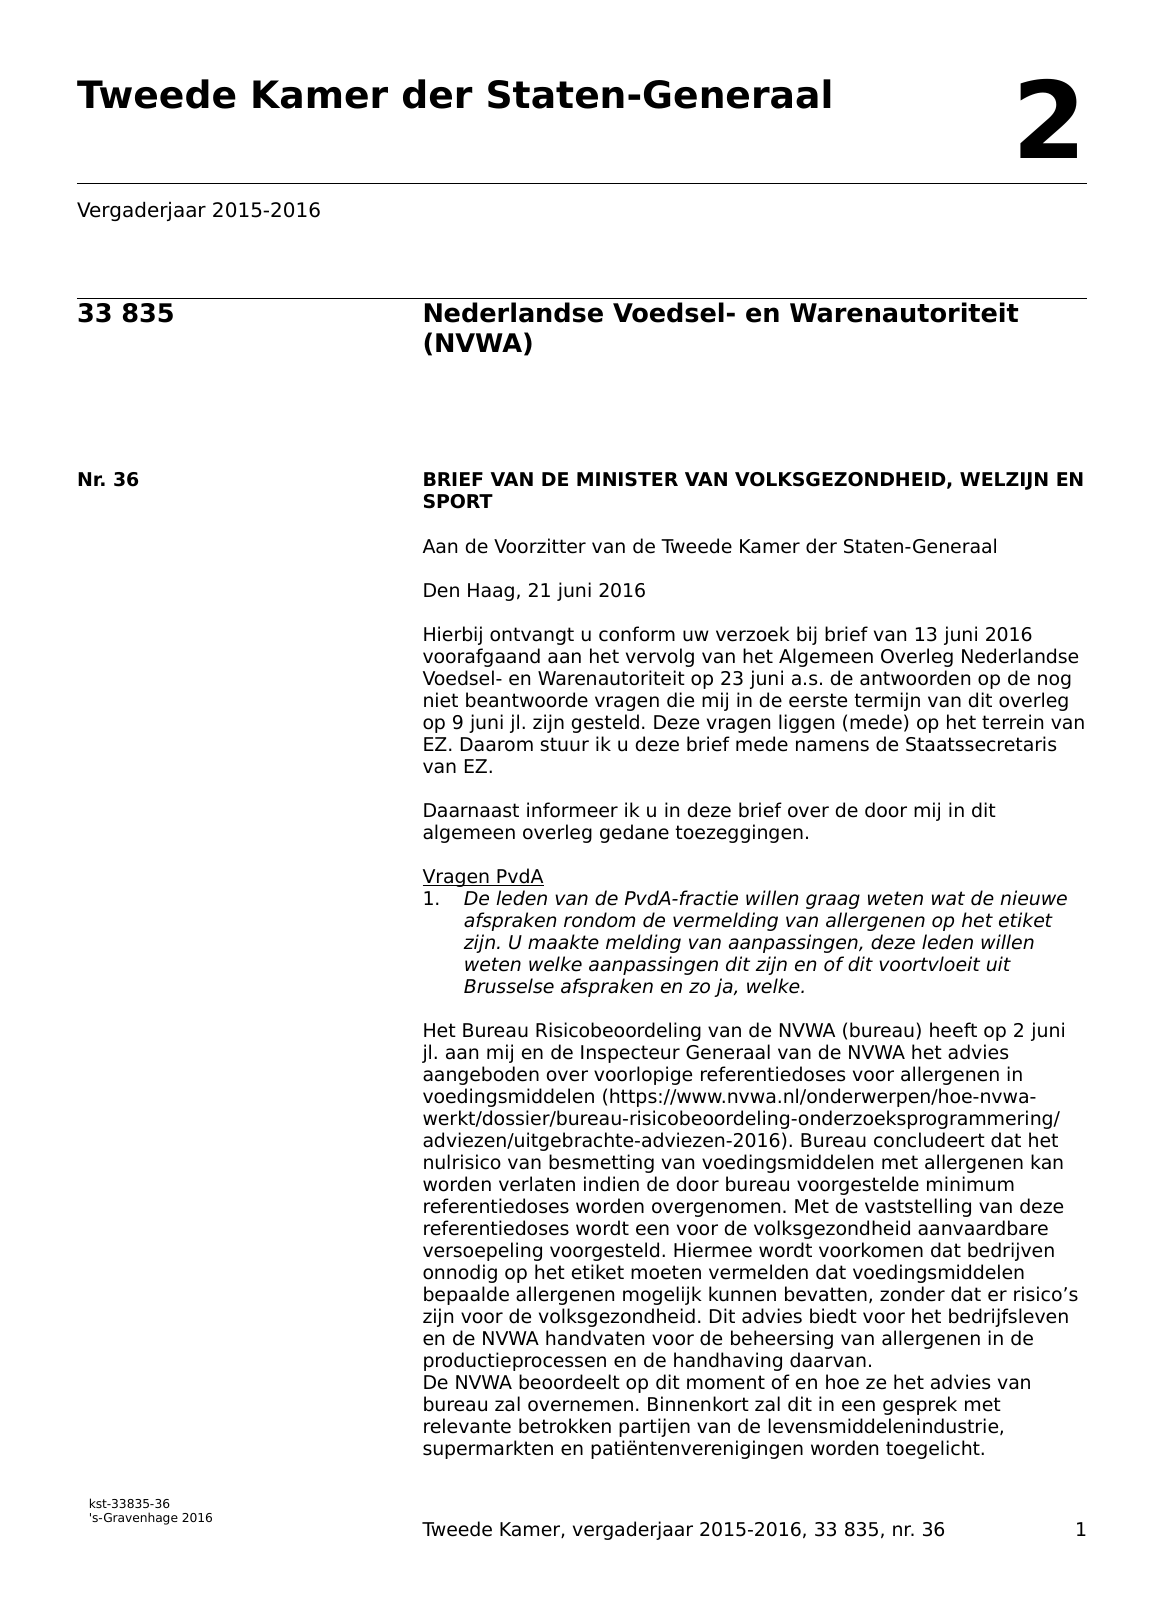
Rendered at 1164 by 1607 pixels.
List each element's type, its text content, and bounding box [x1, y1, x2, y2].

subtitle 33 835 Nederlandse Voedsel- en Warenautoriteit (NVWA) [77, 299, 1087, 358]
table_header Tweede Kamer der Staten-Generaal [77, 59, 886, 183]
text 1. De leden van de PvdA-fractie willen graag weten wat de nieuwe afspraken rondom de vermelding van allergenen op het etiket zijn. U maakte melding van aanpassingen, deze leden willen weten welke aanpassingen dit zijn en of dit voortvloeit uit Brusselse afspraken en zo ja, welke. [422, 888, 1087, 998]
text De NVWA beoordeelt op dit moment of en hoe ze het advies van bureau zal overnemen. Binnenkort zal dit in een gesprek met relevante betrokken partijen van de levensmiddelenindustrie, supermarkten en patiëntenverenigingen worden toegelicht. [422, 1372, 1087, 1460]
subtitle Nr. 36 BRIEF VAN DE MINISTER VAN VOLKSGEZONDHEID, WELZIJN EN SPORT [77, 469, 1087, 513]
text Aan de Voorzitter van de Tweede Kamer der Staten-Generaal [422, 536, 1087, 557]
table_cell Vergaderjaar 2015-2016 [77, 184, 1087, 298]
text Daarnaast informeer ik u in deze brief over de door mij in dit algemeen overleg gedane toezeggingen. [422, 800, 1087, 844]
text Hierbij ontvangt u conform uw verzoek bij brief van 13 juni 2016 voorafgaand aan het vervolg van het Algemeen Overleg Nederlandse Voedsel- en Warenautoriteit op 23 juni a.s. de antwoorden op de nog niet beantwoorde vragen die mij in de eerste termijn van dit overleg op 9 juni jl. zijn gesteld. Deze vragen liggen (mede) op het terrein van EZ. Daarom stuur ik u deze brief mede namens de Staatssecretaris van EZ. [422, 624, 1087, 778]
text kst-33835-36 [88, 1497, 323, 1511]
text Het Bureau Risicobeoordeling van de NVWA (bureau) heeft op 2 juni jl. aan mij en de Inspecteur Generaal van de NVWA het advies aangeboden over voorlopige referentiedoses voor allergenen in voedingsmiddelen (https://www.nvwa.nl/onderwerpen/hoe-nvwa-werkt/dossier/bureau-risicobeoordeling-onderzoeksprogrammering/adviezen/uitgebrachte-adviezen-2016). Bureau concludeert dat het nulrisico van besmetting van voedingsmiddelen met allergenen kan worden verlaten indien de door bureau voorgestelde minimum referentiedoses worden overgenomen. Met de vaststelling van deze referentiedoses wordt een voor de volksgezondheid aanvaardbare versoepeling voorgesteld. Hiermee wordt voorkomen dat bedrijven onnodig op het etiket moeten vermelden dat voedingsmiddelen bepaalde allergenen mogelijk kunnen bevatten, zonder dat er risico’s zijn voor de volksgezondheid. Dit advies biedt voor het bedrijfsleven en de NVWA handvaten voor de beheersing van allergenen in de productieprocessen en de handhaving daarvan. [422, 1020, 1087, 1372]
table_header 2 [886, 59, 1087, 183]
text 's-Gravenhage 2016 [88, 1511, 323, 1525]
subtitle Vragen PvdA [422, 866, 1087, 888]
text Den Haag, 21 juni 2016 [422, 580, 1087, 602]
